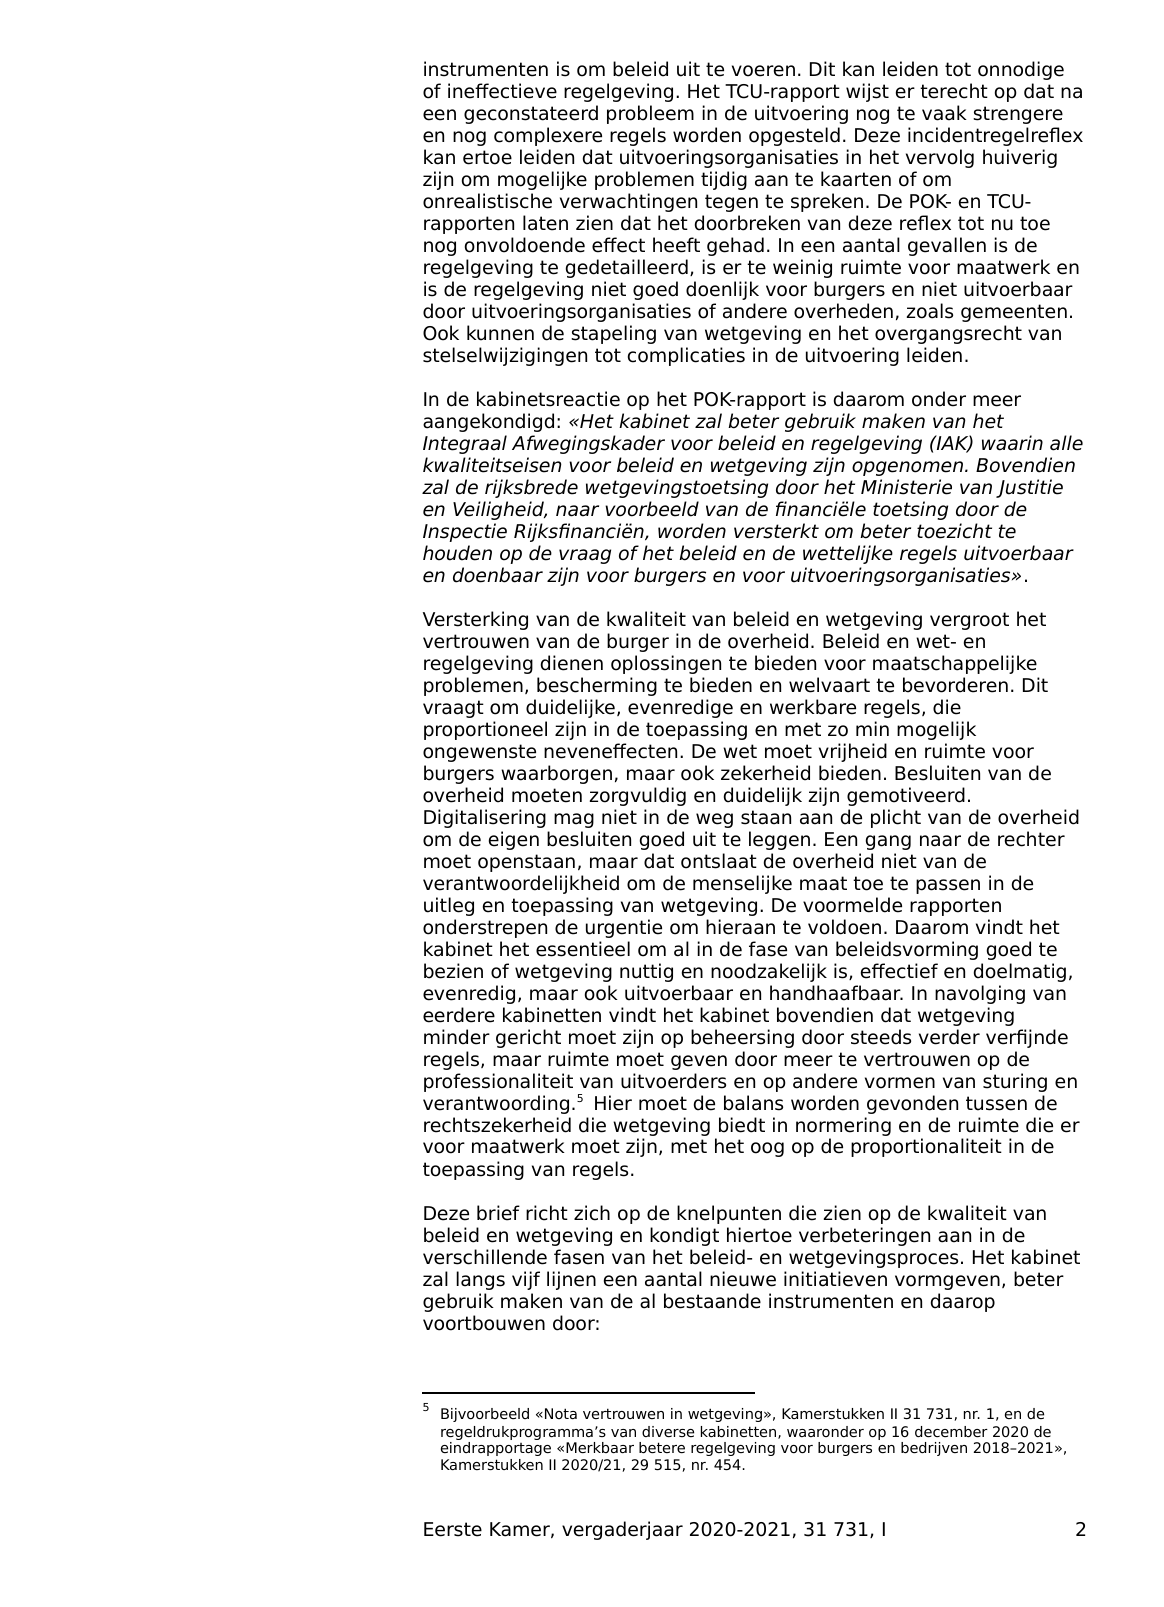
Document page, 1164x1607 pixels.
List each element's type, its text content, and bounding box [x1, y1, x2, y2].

text instrumenten is om beleid uit te voeren. Dit kan leiden tot onnodige of ineffectieve regelgeving. Het TCU-rapport wijst er terecht op dat na een geconstateerd probleem in de uitvoering nog te vaak strengere en nog complexere regels worden opgesteld. Deze incidentregelreflex kan ertoe leiden dat uitvoeringsorganisaties in het vervolg huiverig zijn om mogelijke problemen tijdig aan te kaarten of om onrealistische verwachtingen tegen te spreken. De POK- en TCU-rapporten laten zien dat het doorbreken van deze reflex tot nu toe nog onvoldoende effect heeft gehad. In een aantal gevallen is de regelgeving te gedetailleerd, is er te weinig ruimte voor maatwerk en is de regelgeving niet goed doenlijk voor burgers en niet uitvoerbaar door uitvoeringsorganisaties of andere overheden, zoals gemeenten. Ook kunnen de stapeling van wetgeving en het overgangsrecht van stelselwijzigingen tot complicaties in de uitvoering leiden. [422, 59, 1087, 367]
text In de kabinetsreactie op het POK-rapport is daarom onder meer aangekondigd: «Het kabinet zal beter gebruik maken van het Integraal Afwegingskader voor beleid en regelgeving (IAK) waarin alle kwaliteitseisen voor beleid en wetgeving zijn opgenomen. Bovendien zal de rijksbrede wetgevingstoetsing door het Ministerie van Justitie en Veiligheid, naar voorbeeld van de financiële toetsing door de Inspectie Rijksfinanciën, worden versterkt om beter toezicht te houden op de vraag of het beleid en de wettelijke regels uitvoerbaar en doenbaar zijn voor burgers en voor uitvoeringsorganisaties». [422, 389, 1087, 587]
text Deze brief richt zich op de knelpunten die zien op de kwaliteit van beleid en wetgeving en kondigt hiertoe verbeteringen aan in de verschillende fasen van het beleid- en wetgevingsproces. Het kabinet zal langs vijf lijnen een aantal nieuwe initiatieven vormgeven, beter gebruik maken van de al bestaande instrumenten en daarop voortbouwen door: [422, 1203, 1087, 1334]
text Versterking van de kwaliteit van beleid en wetgeving vergroot het vertrouwen van de burger in de overheid. Beleid en wet- en regelgeving dienen oplossingen te bieden voor maatschappelijke problemen, bescherming te bieden en welvaart te bevorderen. Dit vraagt om duidelijke, evenredige en werkbare regels, die proportioneel zijn in de toepassing en met zo min mogelijk ongewenste neveneffecten. De wet moet vrijheid en ruimte voor burgers waarborgen, maar ook zekerheid bieden. Besluiten van de overheid moeten zorgvuldig en duidelijk zijn gemotiveerd. Digitalisering mag niet in de weg staan aan de plicht van de overheid om de eigen besluiten goed uit te leggen. Een gang naar de rechter moet openstaan, maar dat ontslaat de overheid niet van de verantwoordelijkheid om de menselijke maat toe te passen in de uitleg en toepassing van wetgeving. De voormelde rapporten onderstrepen de urgentie om hieraan te voldoen. Daarom vindt het kabinet het essentieel om al in de fase van beleidsvorming goed te bezien of wetgeving nuttig en noodzakelijk is, effectief en doelmatig, evenredig, maar ook uitvoerbaar en handhaafbaar. In navolging van eerdere kabinetten vindt het kabinet bovendien dat wetgeving minder gericht moet zijn op beheersing door steeds verder verfijnde regels, maar ruimte moet geven door meer te vertrouwen op de professionaliteit van uitvoerders en op andere vormen van sturing en verantwoording. Hier moet de balans worden gevonden tussen de rechtszekerheid die wetgeving biedt in normering en de ruimte die er voor maatwerk moet zijn, met het oog op de proportionaliteit in de toepassing van regels. [422, 609, 1087, 1180]
text Bijvoorbeeld «Nota vertrouwen in wetgeving», Kamerstukken II 31 731, nr. 1, en de regeldrukprogramma’s van diverse kabinetten, waaronder op 16 december 2020 de eindrapportage «Merkbaar betere regelgeving voor burgers en bedrijven 2018–2021», Kamerstukken II 2020/21, 29 515, nr. 454. [422, 1402, 1087, 1474]
